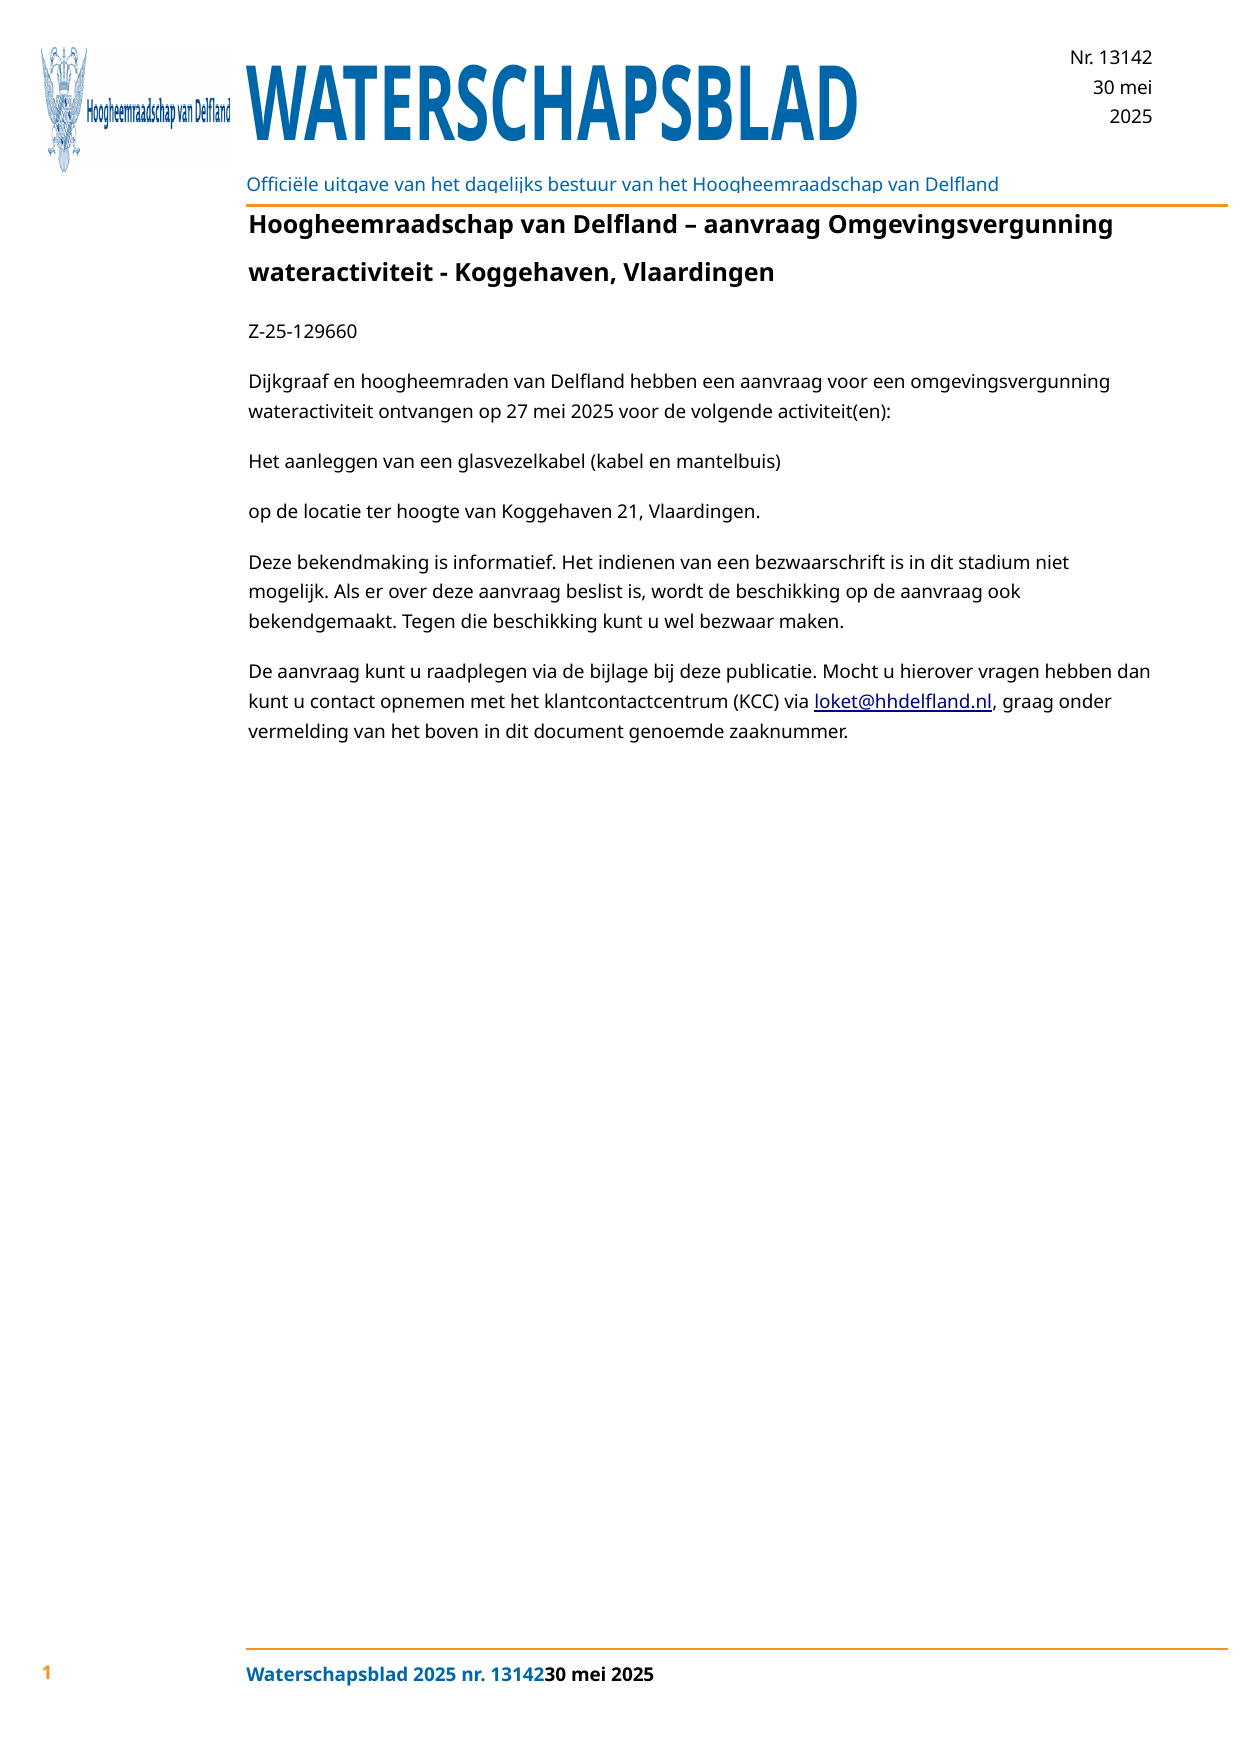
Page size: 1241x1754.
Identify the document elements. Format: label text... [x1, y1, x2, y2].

text op de locatie ter hoogte van Koggehaven 21, Vlaardingen. [248, 499, 1152, 524]
text Hoogheemraadschap van Delfland – aanvraag Omgevingsvergunning wateractiviteit - Koggehaven, Vlaardingen [248, 207, 1152, 288]
text Deze bekendmaking is informatief. Het indienen van een bezwaarschrift is in dit stadium niet mogelijk. Als er over deze aanvraag beslist is, wordt de beschikking op de aanvraag ook bekendgemaakt. Tegen die beschikking kunt u wel bezwaar maken. [248, 549, 1152, 634]
text Z-25-129660 [248, 318, 1152, 344]
text Dijkgraaf en hoogheemraden van Delfland hebben een aanvraag voor een omgevingsvergunning wateractiviteit ontvangen op 27 mei 2025 voor de volgende activiteit(en): [248, 368, 1152, 424]
text Het aanleggen van een glasvezelkabel (kabel en mantelbuis) [248, 448, 1152, 474]
picture [41, 47, 231, 172]
text De aanvraag kunt u raadplegen via de bijlage bij deze publicatie. Mocht u hierover vragen hebben dan kunt u contact opnemen met het klantcontactcentrum (KCC) via loket@hhdelfland.nl, graag onder vermelding van het boven in dit document genoemde zaaknummer. [248, 659, 1152, 744]
